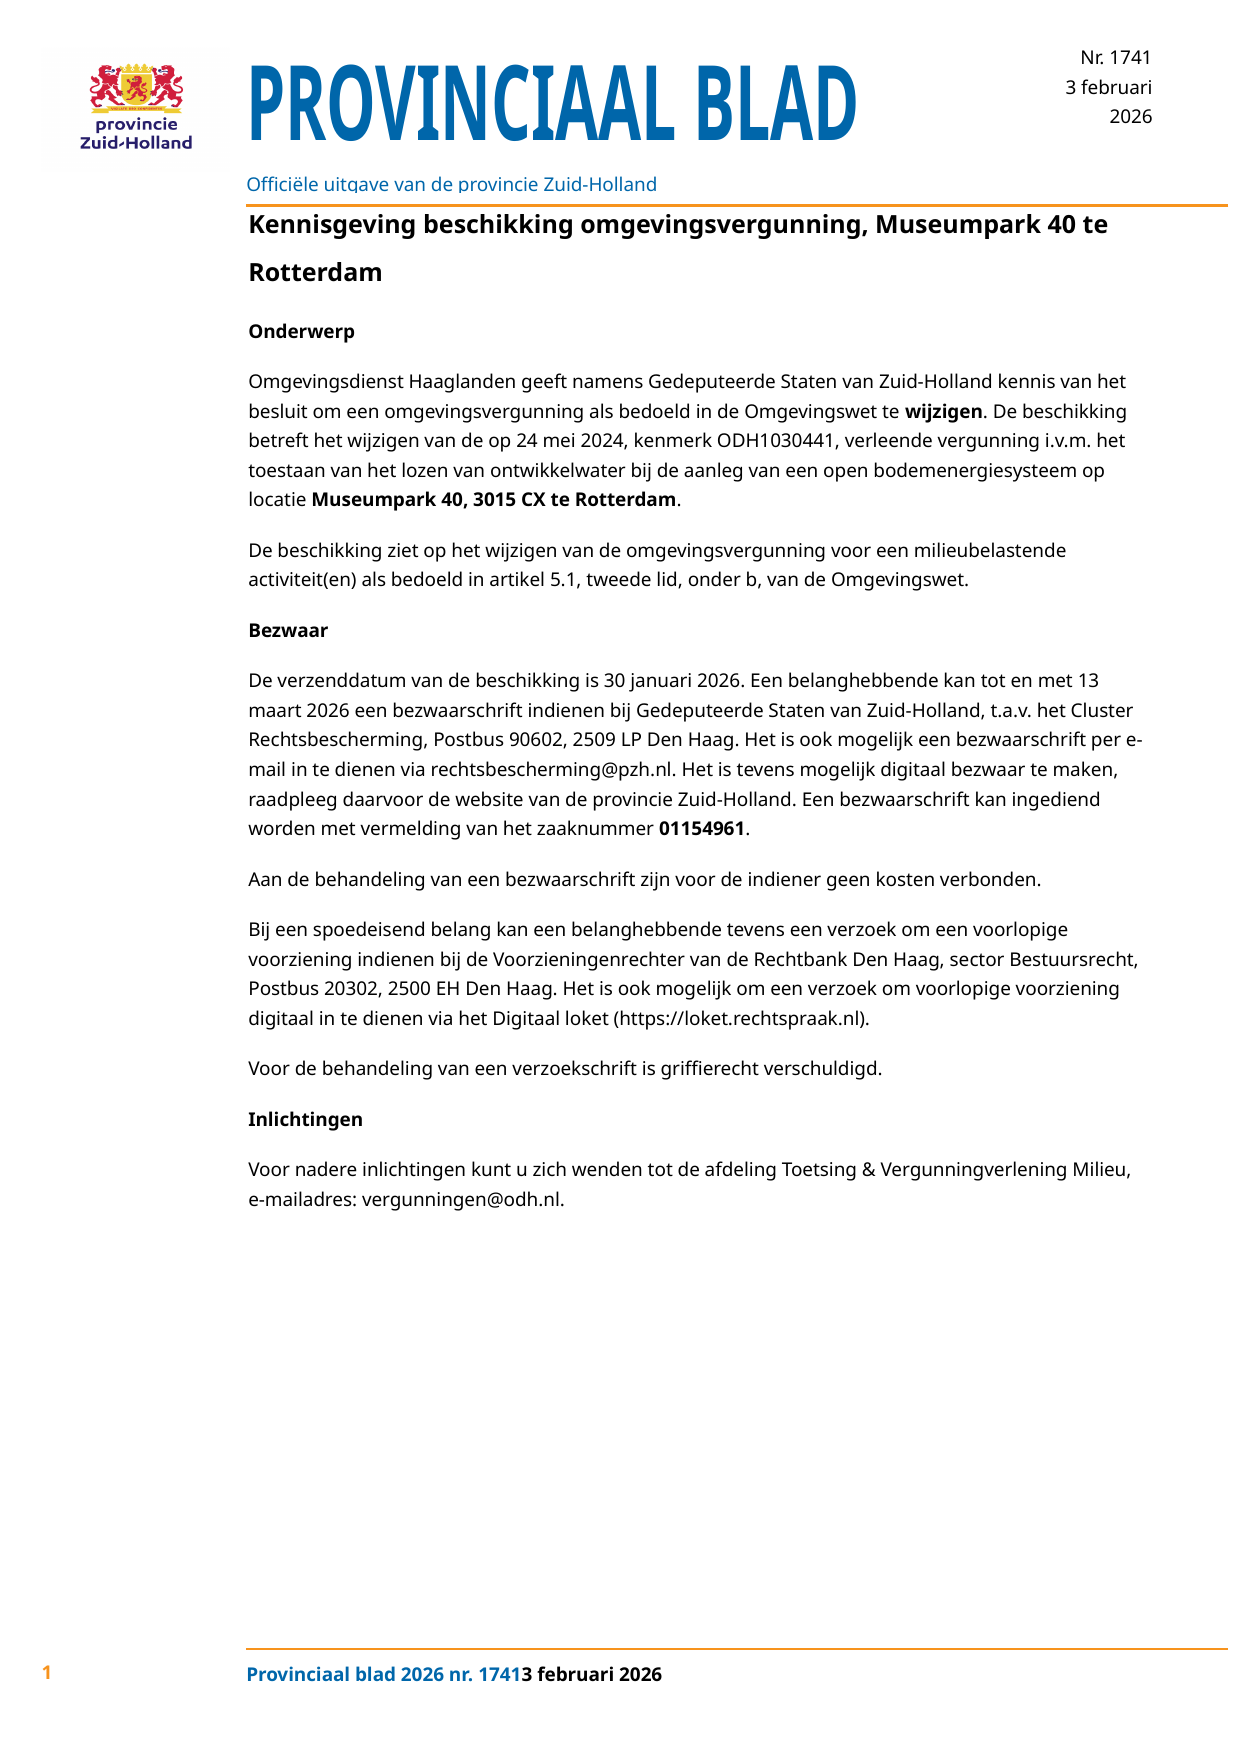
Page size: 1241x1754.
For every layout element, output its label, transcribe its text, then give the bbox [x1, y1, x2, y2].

text Kennisgeving beschikking omgevingsvergunning, Museumpark 40 te Rotterdam [248, 207, 1152, 288]
text Aan de behandeling van een bezwaarschrift zijn voor de indiener geen kosten verbonden. [248, 866, 1152, 892]
text De beschikking ziet op het wijzigen van de omgevingsvergunning voor een milieubelastende activiteit(en) als bedoeld in artikel 5.1, tweede lid, onder b, van de Omgevingswet. [248, 537, 1152, 592]
text Omgevingsdienst Haaglanden geeft namens Gedeputeerde Staten van Zuid-Holland kennis van het besluit om een omgevingsvergunning als bedoeld in de Omgevingswet te wijzigen. De beschikking betreft het wijzigen van de op 24 mei 2024, kenmerk ODH1030441, verleende vergunning i.v.m. het toestaan van het lozen van ontwikkelwater bij de aanleg van een open bodemenergiesysteem op locatie Museumpark 40, 3015 CX te Rotterdam. [248, 368, 1152, 512]
text Bezwaar [248, 617, 1152, 643]
text Voor de behandeling van een verzoekschrift is griffierecht verschuldigd. [248, 1055, 1152, 1081]
text Bij een spoedeisend belang kan een belanghebbende tevens een verzoek om een voorlopige voorziening indienen bij de Voorzieningenrechter van de Rechtbank Den Haag, sector Bestuursrecht, Postbus 20302, 2500 EH Den Haag. Het is ook mogelijk om een verzoek om voorlopige voorziening digitaal in te dienen via het Digitaal loket (https://loket.rechtspraak.nl). [248, 916, 1152, 1031]
text De verzenddatum van de beschikking is 30 januari 2026. Een belanghebbende kan tot en met 13 maart 2026 een bezwaarschrift indienen bij Gedeputeerde Staten van Zuid-Holland, t.a.v. het Cluster Rechtsbescherming, Postbus 90602, 2509 LP Den Haag. Het is ook mogelijk een bezwaarschrift per e-mail in te dienen via rechtsbescherming@pzh.nl. Het is tevens mogelijk digitaal bezwaar te maken, raadpleeg daarvoor de website van de provincie Zuid-Holland. Een bezwaarschrift kan ingediend worden met vermelding van het zaaknummer 01154961. [248, 667, 1152, 841]
text Onderwerp [248, 318, 1152, 344]
text Voor nadere inlichtingen kunt u zich wenden tot de afdeling Toetsing & Vergunningverlening Milieu, e-mailadres: vergunningen@odh.nl. [248, 1156, 1152, 1212]
picture [41, 47, 231, 172]
text Inlichtingen [248, 1106, 1152, 1132]
